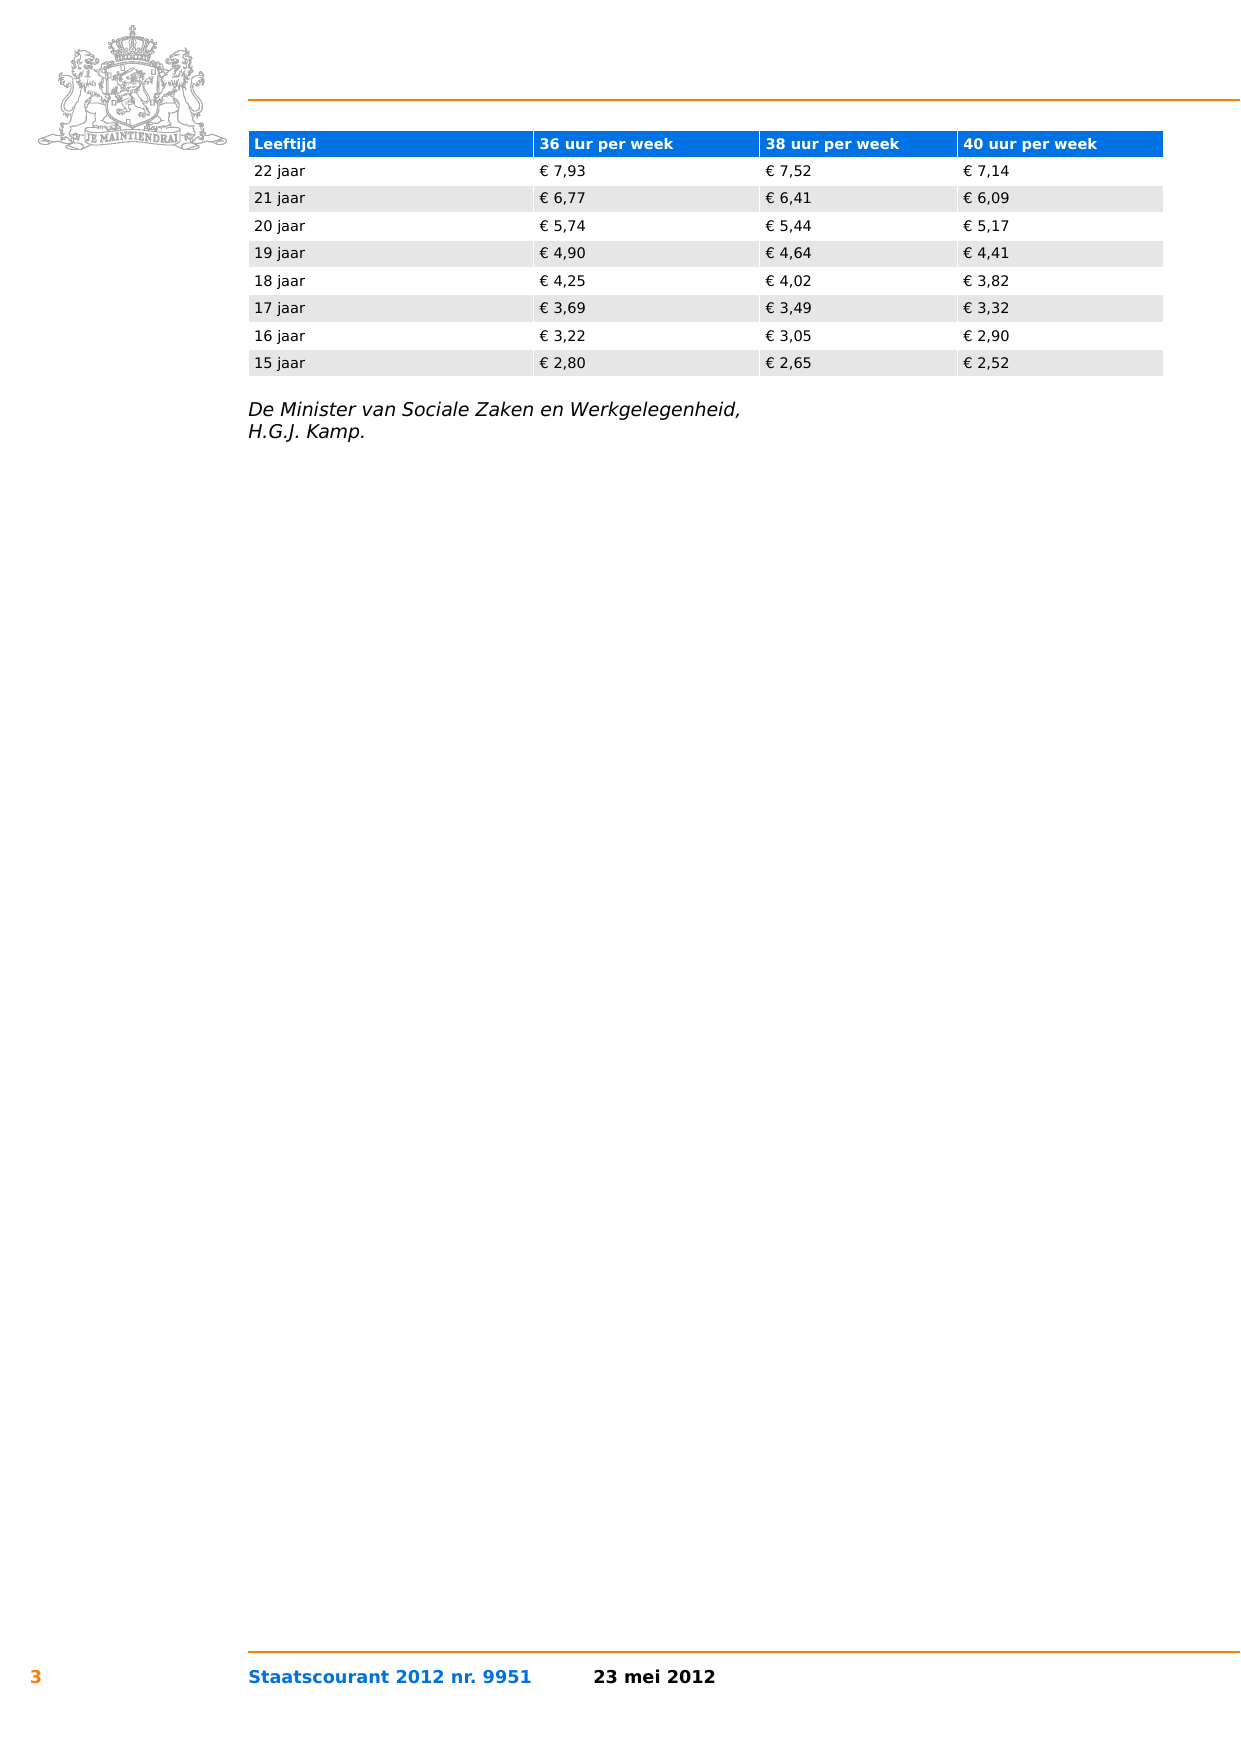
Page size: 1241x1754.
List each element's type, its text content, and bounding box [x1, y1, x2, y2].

table_cell € 3,82 [958, 268, 1163, 294]
table_header 36 uur per week [534, 131, 759, 157]
table_cell € 4,41 [958, 241, 1163, 267]
table_cell 15 jaar [249, 350, 533, 376]
table_cell € 3,69 [534, 295, 759, 322]
table_header 38 uur per week [760, 131, 957, 157]
table_header Leeftijd [249, 131, 533, 157]
picture [38, 25, 227, 150]
table_cell € 6,09 [958, 186, 1163, 212]
table_cell 19 jaar [249, 241, 533, 267]
table_cell € 7,93 [534, 158, 759, 185]
table_cell € 3,05 [760, 323, 957, 349]
table_cell € 7,52 [760, 158, 957, 185]
table_cell € 4,02 [760, 268, 957, 294]
table_cell 21 jaar [249, 186, 533, 212]
table_cell 16 jaar [249, 323, 533, 349]
table_cell 18 jaar [249, 268, 533, 294]
table_cell € 2,65 [760, 350, 957, 376]
text De Minister van Sociale Zaken en Werkgelegenheid, H.G.J. Kamp. [248, 399, 1163, 443]
table_cell € 4,25 [534, 268, 759, 294]
table_cell € 2,90 [958, 323, 1163, 349]
table_cell € 4,64 [760, 241, 957, 267]
table_cell 22 jaar [249, 158, 533, 185]
table_cell € 5,44 [760, 213, 957, 239]
table_cell € 3,49 [760, 295, 957, 322]
table_cell € 3,32 [958, 295, 1163, 322]
table_header 40 uur per week [958, 131, 1163, 157]
table_cell € 7,14 [958, 158, 1163, 185]
table_cell € 4,90 [534, 241, 759, 267]
table_cell € 5,74 [534, 213, 759, 239]
table_cell € 6,77 [534, 186, 759, 212]
table_cell 17 jaar [249, 295, 533, 322]
table_cell € 3,22 [534, 323, 759, 349]
table_cell 20 jaar [249, 213, 533, 239]
table_cell € 2,52 [958, 350, 1163, 376]
table_cell € 2,80 [534, 350, 759, 376]
table_cell € 6,41 [760, 186, 957, 212]
table_cell € 5,17 [958, 213, 1163, 239]
